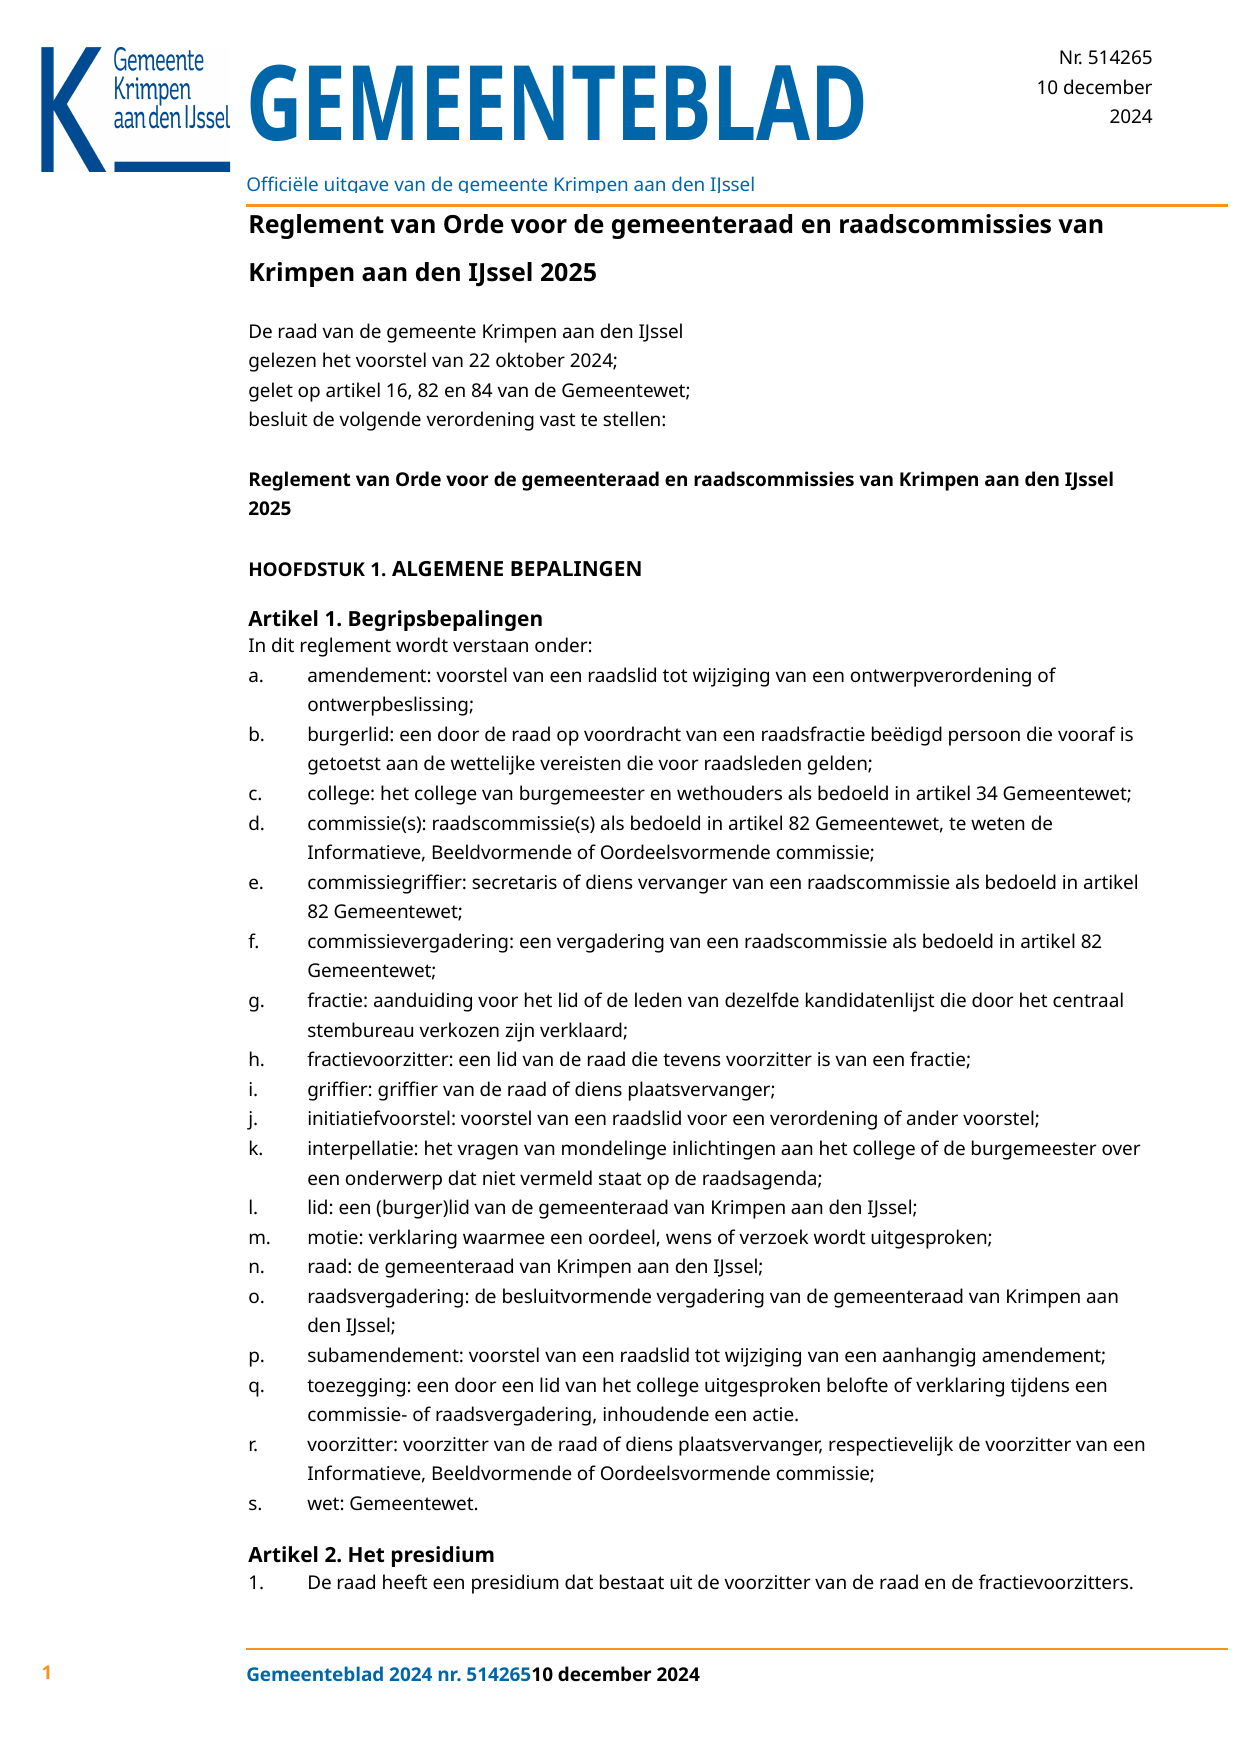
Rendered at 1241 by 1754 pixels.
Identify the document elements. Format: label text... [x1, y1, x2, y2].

list fractievoorzitter: een lid van de raad die tevens voorzitter is van een fractie; [248, 1046, 1152, 1072]
list motie: verklaring waarmee een oordeel, wens of verzoek wordt uitgesproken; [248, 1224, 1152, 1250]
list toezegging: een door een lid van het college uitgesproken belofte of verklaring tijdens een commissie- of raadsvergadering, inhoudende een actie. [248, 1372, 1152, 1427]
list voorzitter: voorzitter van de raad of diens plaatsvervanger, respectievelijk de voorzitter van een Informatieve, Beeldvormende of Oordeelsvormende commissie; [248, 1431, 1152, 1486]
text Artikel 1. Begripsbepalingen [248, 604, 1152, 632]
list lid: een (burger)lid van de gemeenteraad van Krimpen aan den IJssel; [248, 1194, 1152, 1220]
text De raad van de gemeente Krimpen aan den IJssel [248, 318, 1152, 344]
list raad: de gemeenteraad van Krimpen aan den IJssel; [248, 1253, 1152, 1279]
list griffier: griffier van de raad of diens plaatsvervanger; [248, 1076, 1152, 1102]
text gelet op artikel 16, 82 en 84 van de Gemeentewet; [248, 377, 1152, 403]
list interpellatie: het vragen van mondelinge inlichtingen aan het college of de burgemeester over een onderwerp dat niet vermeld staat op de raadsagenda; [248, 1135, 1152, 1191]
list wet: Gemeentewet. [248, 1490, 1152, 1516]
text gelezen het voorstel van 22 oktober 2024; [248, 347, 1152, 373]
list De raad heeft een presidium dat bestaat uit de voorzitter van de raad en de fractievoorzitters. [248, 1569, 1152, 1595]
text In dit reglement wordt verstaan onder: [248, 632, 1152, 658]
text Artikel 2. Het presidium [248, 1541, 1152, 1569]
text Reglement van Orde voor de gemeenteraad en raadscommissies van Krimpen aan den IJssel 2025 [248, 466, 1152, 521]
text besluit de volgende verordening vast te stellen: [248, 407, 1152, 432]
text Reglement van Orde voor de gemeenteraad en raadscommissies van Krimpen aan den IJssel 2025 [248, 207, 1152, 288]
list raadsvergadering: de besluitvormende vergadering van de gemeenteraad van Krimpen aan den IJssel; [248, 1283, 1152, 1338]
picture [41, 47, 231, 172]
list commissiegriffier: secretaris of diens vervanger van een raadscommissie als bedoeld in artikel 82 Gemeentewet; [248, 869, 1152, 924]
text HOOFDSTUK 1. ALGEMENE BEPALINGEN [248, 554, 1152, 583]
list college: het college van burgemeester en wethouders als bedoeld in artikel 34 Gemeentewet; [248, 780, 1152, 806]
list subamendement: voorstel van een raadslid tot wijziging van een aanhangig amendement; [248, 1342, 1152, 1368]
list commissie(s): raadscommissie(s) als bedoeld in artikel 82 Gemeentewet, te weten de Informatieve, Beeldvormende of Oordeelsvormende commissie; [248, 810, 1152, 865]
list amendement: voorstel van een raadslid tot wijziging van een ontwerpverordening of ontwerpbeslissing; [248, 662, 1152, 717]
list initiatiefvoorstel: voorstel van een raadslid voor een verordening of ander voorstel; [248, 1106, 1152, 1131]
list fractie: aanduiding voor het lid of de leden van dezelfde kandidatenlijst die door het centraal stembureau verkozen zijn verklaard; [248, 987, 1152, 1043]
list burgerlid: een door de raad op voordracht van een raadsfractie beëdigd persoon die vooraf is getoetst aan de wettelijke vereisten die voor raadsleden gelden; [248, 721, 1152, 776]
list commissievergadering: een vergadering van een raadscommissie als bedoeld in artikel 82 Gemeentewet; [248, 928, 1152, 983]
